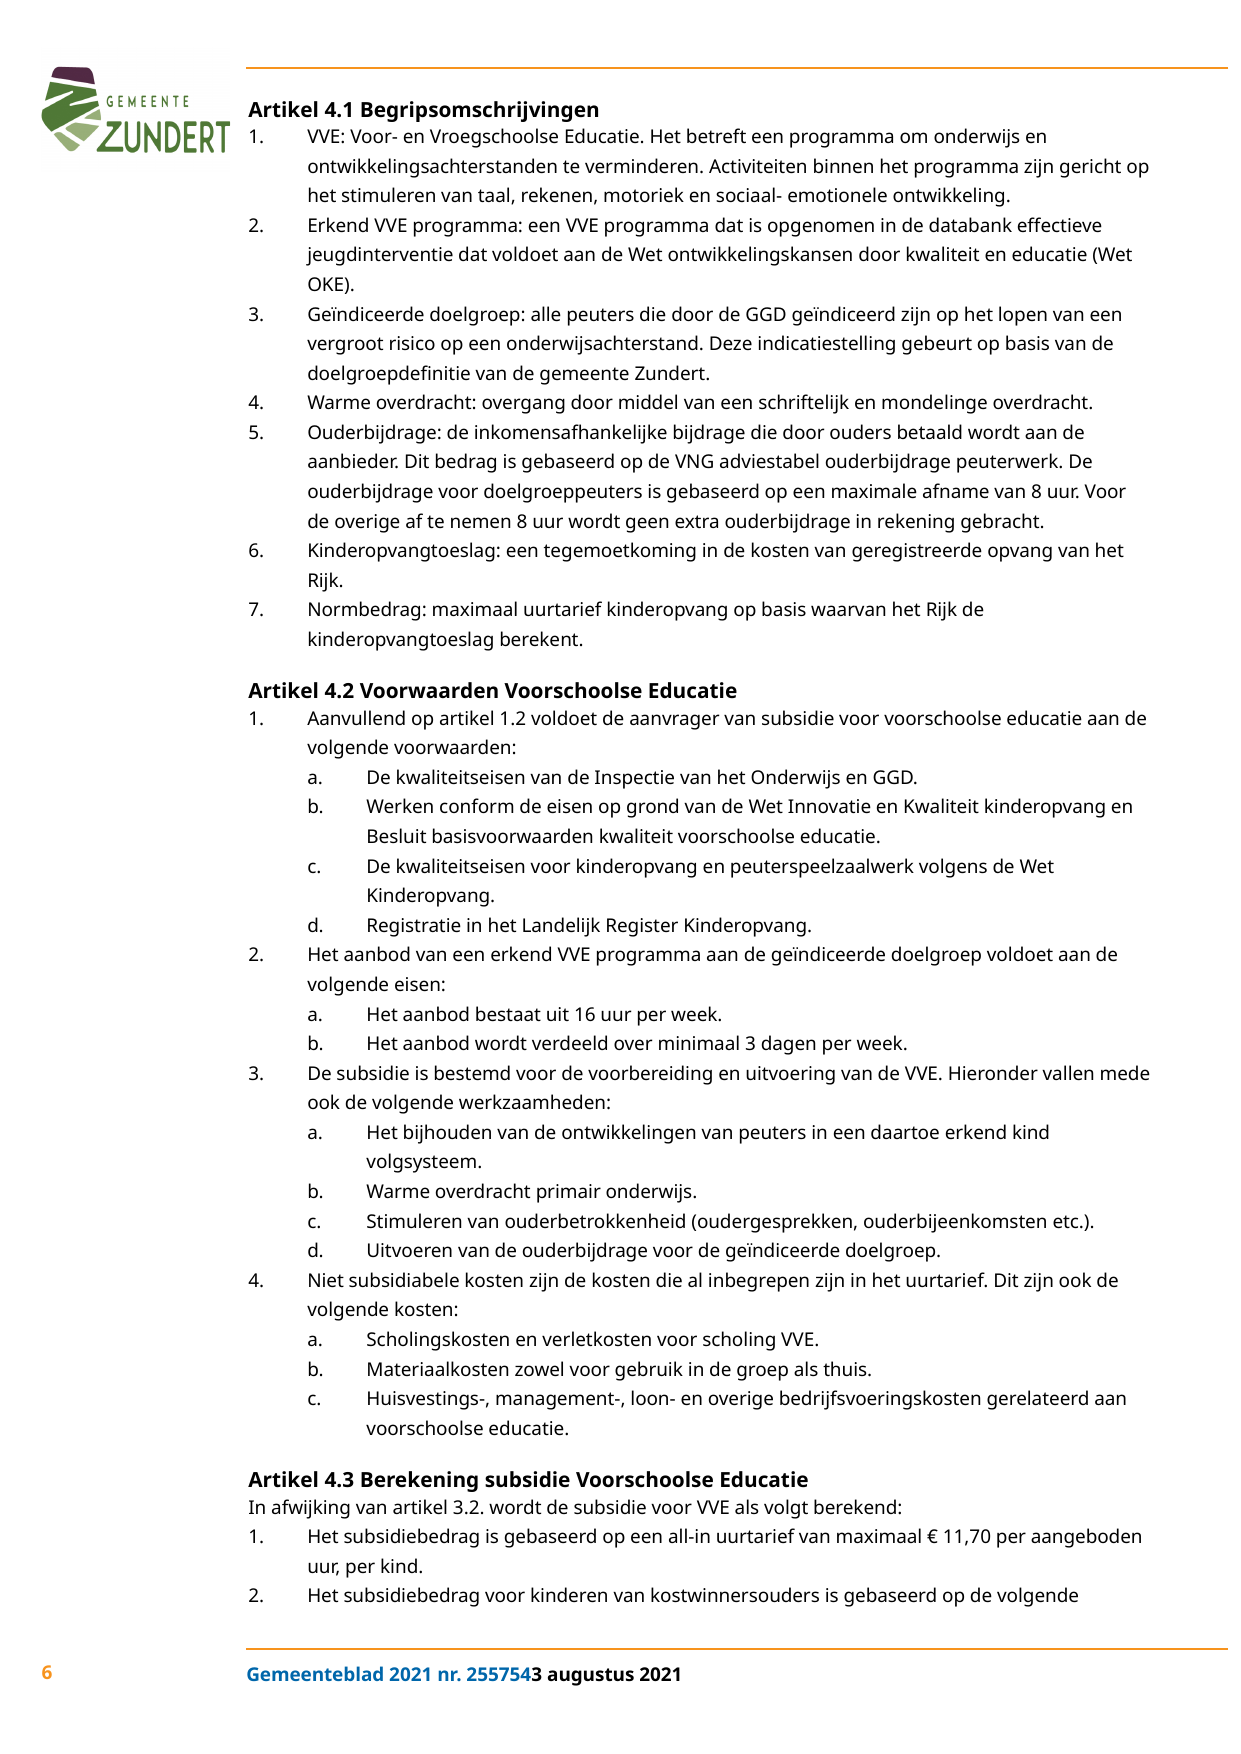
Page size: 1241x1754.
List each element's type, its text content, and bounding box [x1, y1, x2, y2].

list Huisvestings-, management-, loon- en overige bedrijfsvoeringskosten gerelateerd aan voorschoolse educatie. [307, 1385, 1152, 1441]
list Geïndiceerde doelgroep: alle peuters die door de GGD geïndiceerd zijn op het lopen van een vergroot risico op een onderwijsachterstand. Deze indicatiestelling gebeurt op basis van de doelgroepdefinitie van de gemeente Zundert. [248, 301, 1152, 386]
list Aanvullend op artikel 1.2 voldoet de aanvrager van subsidie voor voorschoolse educatie aan de volgende voorwaarden: [248, 705, 1152, 760]
list Niet subsidiabele kosten zijn de kosten die al inbegrepen zijn in het uurtarief. Dit zijn ook de volgende kosten: [248, 1267, 1152, 1322]
list Stimuleren van ouderbetrokkenheid (oudergesprekken, ouderbijeenkomsten etc.). [307, 1208, 1152, 1234]
list VVE: Voor- en Vroegschoolse Educatie. Het betreft een programma om onderwijs en ontwikkelingsachterstanden te verminderen. Activiteiten binnen het programma zijn gericht op het stimuleren van taal, rekenen, motoriek en sociaal- emotionele ontwikkeling. [248, 123, 1152, 208]
list Scholingskosten en verletkosten voor scholing VVE. [307, 1326, 1152, 1352]
list De kwaliteitseisen voor kinderopvang en peuterspeelzaalwerk volgens de Wet Kinderopvang. [307, 853, 1152, 908]
list Het subsidiebedrag voor kinderen van kostwinnersouders is gebaseerd op de volgende [248, 1583, 1152, 1608]
list Het subsidiebedrag is gebaseerd op een all-in uurtarief van maximaal € 11,70 per aangeboden uur, per kind. [248, 1523, 1152, 1579]
list Warme overdracht primair onderwijs. [307, 1178, 1152, 1204]
list Materiaalkosten zowel voor gebruik in de groep als thuis. [307, 1356, 1152, 1382]
text In afwijking van artikel 3.2. wordt de subsidie voor VVE als volgt berekend: [248, 1494, 1152, 1519]
list Warme overdracht: overgang door middel van een schriftelijk en mondelinge overdracht. [248, 389, 1152, 415]
list Werken conform de eisen op grond van de Wet Innovatie en Kwaliteit kinderopvang en Besluit basisvoorwaarden kwaliteit voorschoolse educatie. [307, 794, 1152, 849]
list De subsidie is bestemd voor de voorbereiding en uitvoering van de VVE. Hieronder vallen mede ook de volgende werkzaamheden: [248, 1060, 1152, 1115]
list Ouderbijdrage: de inkomensafhankelijke bijdrage die door ouders betaald wordt aan de aanbieder. Dit bedrag is gebaseerd op de VNG adviestabel ouderbijdrage peuterwerk. De ouderbijdrage voor doelgroeppeuters is gebaseerd op een maximale afname van 8 uur. Voor de overige af te nemen 8 uur wordt geen extra ouderbijdrage in rekening gebracht. [248, 419, 1152, 533]
list Normbedrag: maximaal uurtarief kinderopvang op basis waarvan het Rijk de kinderopvangtoeslag berekent. [248, 597, 1152, 652]
picture [41, 47, 231, 172]
text Artikel 4.2 Voorwaarden Voorschoolse Educatie [248, 677, 1152, 705]
list Het aanbod wordt verdeeld over minimaal 3 dagen per week. [307, 1030, 1152, 1056]
list De kwaliteitseisen van de Inspectie van het Onderwijs en GGD. [307, 764, 1152, 790]
list Het aanbod van een erkend VVE programma aan de geïndiceerde doelgroep voldoet aan de volgende eisen: [248, 942, 1152, 997]
list Het aanbod bestaat uit 16 uur per week. [307, 1001, 1152, 1027]
list Registratie in het Landelijk Register Kinderopvang. [307, 912, 1152, 938]
text Artikel 4.3 Berekening subsidie Voorschoolse Educatie [248, 1465, 1152, 1494]
list Uitvoeren van de ouderbijdrage voor de geïndiceerde doelgroep. [307, 1237, 1152, 1263]
list Het bijhouden van de ontwikkelingen van peuters in een daartoe erkend kind volgsysteem. [307, 1119, 1152, 1174]
list Erkend VVE programma: een VVE programma dat is opgenomen in de databank effectieve jeugdinterventie dat voldoet aan de Wet ontwikkelingskansen door kwaliteit en educatie (Wet OKE). [248, 212, 1152, 297]
list Kinderopvangtoeslag: een tegemoetkoming in de kosten van geregistreerde opvang van het Rijk. [248, 537, 1152, 593]
text Artikel 4.1 Begripsomschrijvingen [248, 95, 1152, 123]
